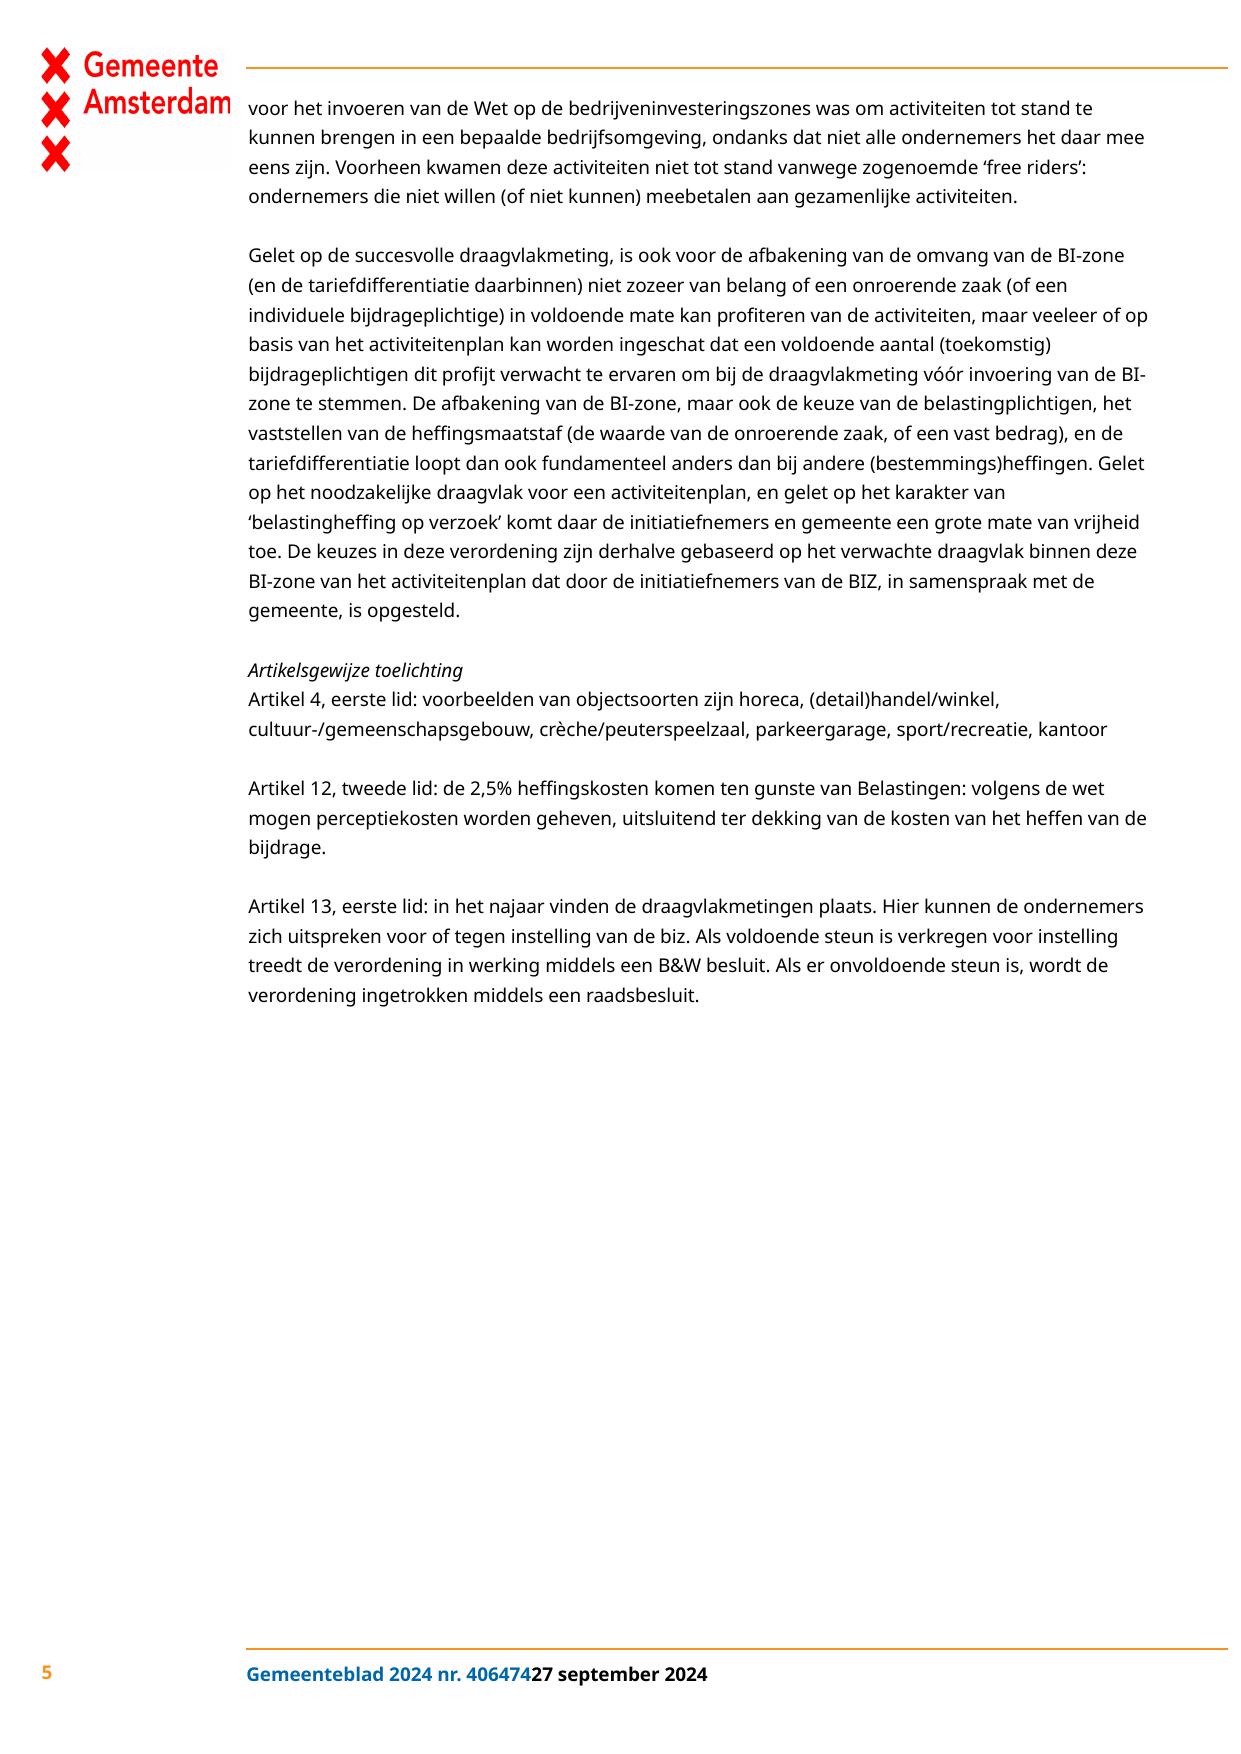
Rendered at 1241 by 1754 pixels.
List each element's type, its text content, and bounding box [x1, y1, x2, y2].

text voor het invoeren van de Wet op de bedrijveninvesteringszones was om activiteiten tot stand te kunnen brengen in een bepaalde bedrijfsomgeving, ondanks dat niet alle ondernemers het daar mee eens zijn. Voorheen kwamen deze activiteiten niet tot stand vanwege zogenoemde ‘free riders’: ondernemers die niet willen (of niet kunnen) meebetalen aan gezamenlijke activiteiten. [248, 95, 1152, 209]
text Artikelsgewijze toelichting [248, 657, 1152, 683]
picture [41, 47, 231, 172]
text Artikel 4, eerste lid: voorbeelden van objectsoorten zijn horeca, (detail)handel/winkel, cultuur-/gemeenschapsgebouw, crèche/peuterspeelzaal, parkeergarage, sport/recreatie, kantoor [248, 686, 1152, 742]
text Artikel 13, eerste lid: in het najaar vinden de draagvlakmetingen plaats. Hier kunnen de ondernemers zich uitspreken voor of tegen instelling van de biz. Als voldoende steun is verkregen voor instelling treedt de verordening in werking middels een B&W besluit. Als er onvoldoende steun is, wordt de verordening ingetrokken middels een raadsbesluit. [248, 893, 1152, 1008]
text Gelet op de succesvolle draagvlakmeting, is ook voor de afbakening van de omvang van de BI-zone (en de tariefdifferentiatie daarbinnen) niet zozeer van belang of een onroerende zaak (of een individuele bijdrageplichtige) in voldoende mate kan profiteren van de activiteiten, maar veeleer of op basis van het activiteitenplan kan worden ingeschat dat een voldoende aantal (toekomstig) bijdrageplichtigen dit profijt verwacht te ervaren om bij de draagvlakmeting vóór invoering van de BI-zone te stemmen. De afbakening van de BI-zone, maar ook de keuze van de belastingplichtigen, het vaststellen van de heffingsmaatstaf (de waarde van de onroerende zaak, of een vast bedrag), en de tariefdifferentiatie loopt dan ook fundamenteel anders dan bij andere (bestemmings)heffingen. Gelet op het noodzakelijke draagvlak voor een activiteitenplan, en gelet op het karakter van ‘belastingheffing op verzoek’ komt daar de initiatiefnemers en gemeente een grote mate van vrijheid toe. De keuzes in deze verordening zijn derhalve gebaseerd op het verwachte draagvlak binnen deze BI-zone van het activiteitenplan dat door de initiatiefnemers van de BIZ, in samenspraak met de gemeente, is opgesteld. [248, 243, 1152, 623]
text Artikel 12, tweede lid: de 2,5% heffingskosten komen ten gunste van Belastingen: volgens de wet mogen perceptiekosten worden geheven, uitsluitend ter dekking van de kosten van het heffen van de bijdrage. [248, 775, 1152, 860]
